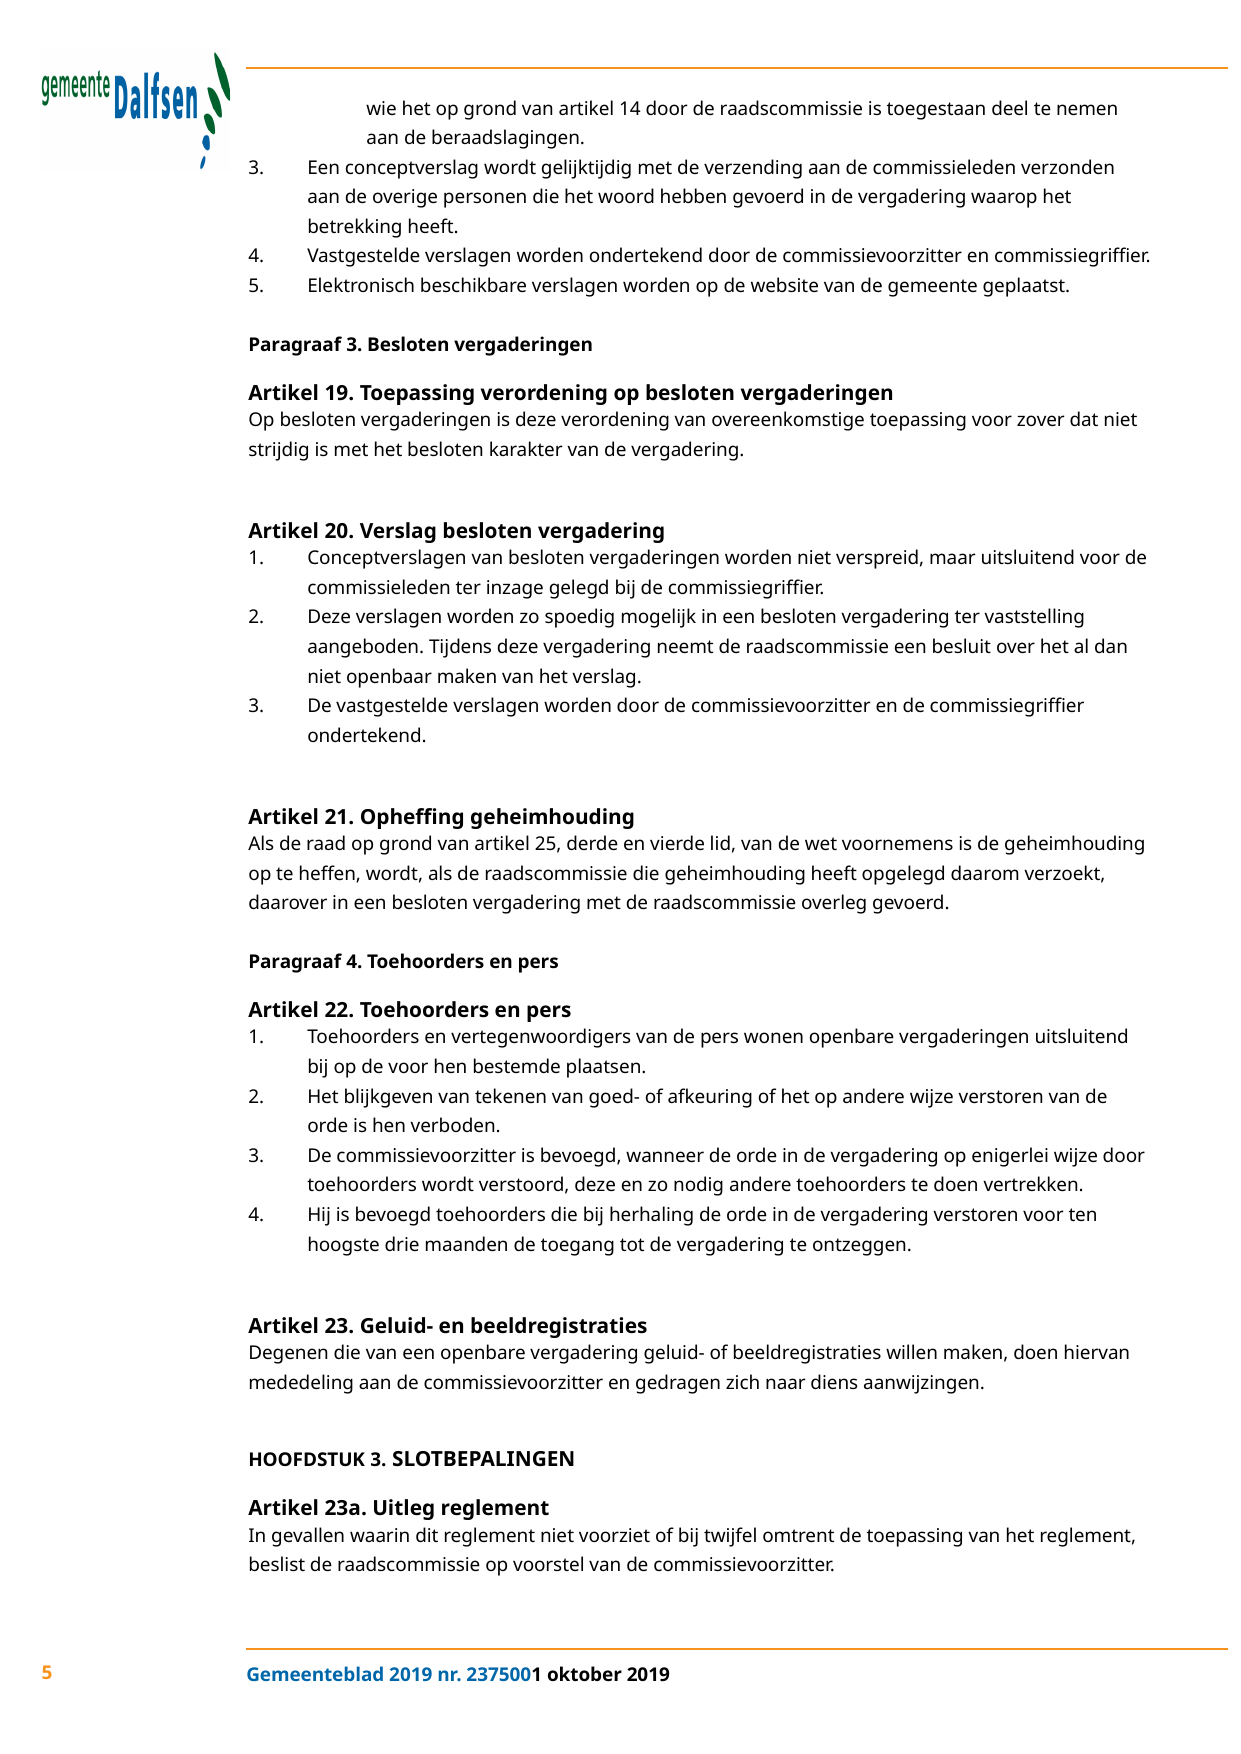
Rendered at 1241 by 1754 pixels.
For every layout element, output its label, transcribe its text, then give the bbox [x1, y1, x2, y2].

list Deze verslagen worden zo spoedig mogelijk in een besloten vergadering ter vaststelling aangeboden. Tijdens deze vergadering neemt de raadscommissie een besluit over het al dan niet openbaar maken van het verslag. [248, 604, 1152, 688]
text Artikel 23a. Uitleg reglement [248, 1493, 1152, 1522]
list Toehoorders en vertegenwoordigers van de pers wonen openbare vergaderingen uitsluitend bij op de voor hen bestemde plaatsen. [248, 1024, 1152, 1079]
list wie het op grond van artikel 14 door de raadscommissie is toegestaan deel te nemen aan de beraadslagingen. [307, 95, 1152, 150]
text Paragraaf 3. Besloten vergaderingen [248, 331, 1152, 357]
text Paragraaf 4. Toehoorders en pers [248, 949, 1152, 974]
text Artikel 22. Toehoorders en pers [248, 995, 1152, 1024]
text Op besloten vergaderingen is deze verordening van overeenkomstige toepassing voor zover dat niet strijdig is met het besloten karakter van de vergadering. [248, 406, 1152, 462]
list De commissievoorzitter is bevoegd, wanneer de orde in de vergadering op enigerlei wijze door toehoorders wordt verstoord, deze en zo nodig andere toehoorders te doen vertrekken. [248, 1142, 1152, 1197]
text HOOFDSTUK 3. SLOTBEPALINGEN [248, 1444, 1152, 1472]
text Degenen die van een openbare vergadering geluid- of beeldregistraties willen maken, doen hiervan mededeling aan de commissievoorzitter en gedragen zich naar diens aanwijzingen. [248, 1339, 1152, 1394]
text Artikel 23. Geluid- en beeldregistraties [248, 1311, 1152, 1339]
text Artikel 21. Opheffing geheimhouding [248, 802, 1152, 830]
text Als de raad op grond van artikel 25, derde en vierde lid, van de wet voornemens is de geheimhouding op te heffen, wordt, als de raadscommissie die geheimhouding heeft opgelegd daarom verzoekt, daarover in een besloten vergadering met de raadscommissie overleg gevoerd. [248, 830, 1152, 915]
picture [41, 47, 231, 172]
text Artikel 20. Verslag besloten vergadering [248, 516, 1152, 544]
text Artikel 19. Toepassing verordening op besloten vergaderingen [248, 378, 1152, 406]
list Hij is bevoegd toehoorders die bij herhaling de orde in de vergadering verstoren voor ten hoogste drie maanden de toegang tot de vergadering te ontzeggen. [248, 1201, 1152, 1257]
list Een conceptverslag wordt gelijktijdig met de verzending aan de commissieleden verzonden aan de overige personen die het woord hebben gevoerd in de vergadering waarop het betrekking heeft. [248, 154, 1152, 239]
list Het blijkgeven van tekenen van goed- of afkeuring of het op andere wijze verstoren van de orde is hen verboden. [248, 1083, 1152, 1138]
list Conceptverslagen van besloten vergaderingen worden niet verspreid, maar uitsluitend voor de commissieleden ter inzage gelegd bij de commissiegriffier. [248, 544, 1152, 600]
text In gevallen waarin dit reglement niet voorziet of bij twijfel omtrent de toepassing van het reglement, beslist de raadscommissie op voorstel van de commissievoorzitter. [248, 1522, 1152, 1577]
list Vastgestelde verslagen worden ondertekend door de commissievoorzitter en commissiegriffier. [248, 243, 1152, 268]
list De vastgestelde verslagen worden door de commissievoorzitter en de commissiegriffier ondertekend. [248, 692, 1152, 748]
list Elektronisch beschikbare verslagen worden op de website van de gemeente geplaatst. [248, 272, 1152, 298]
